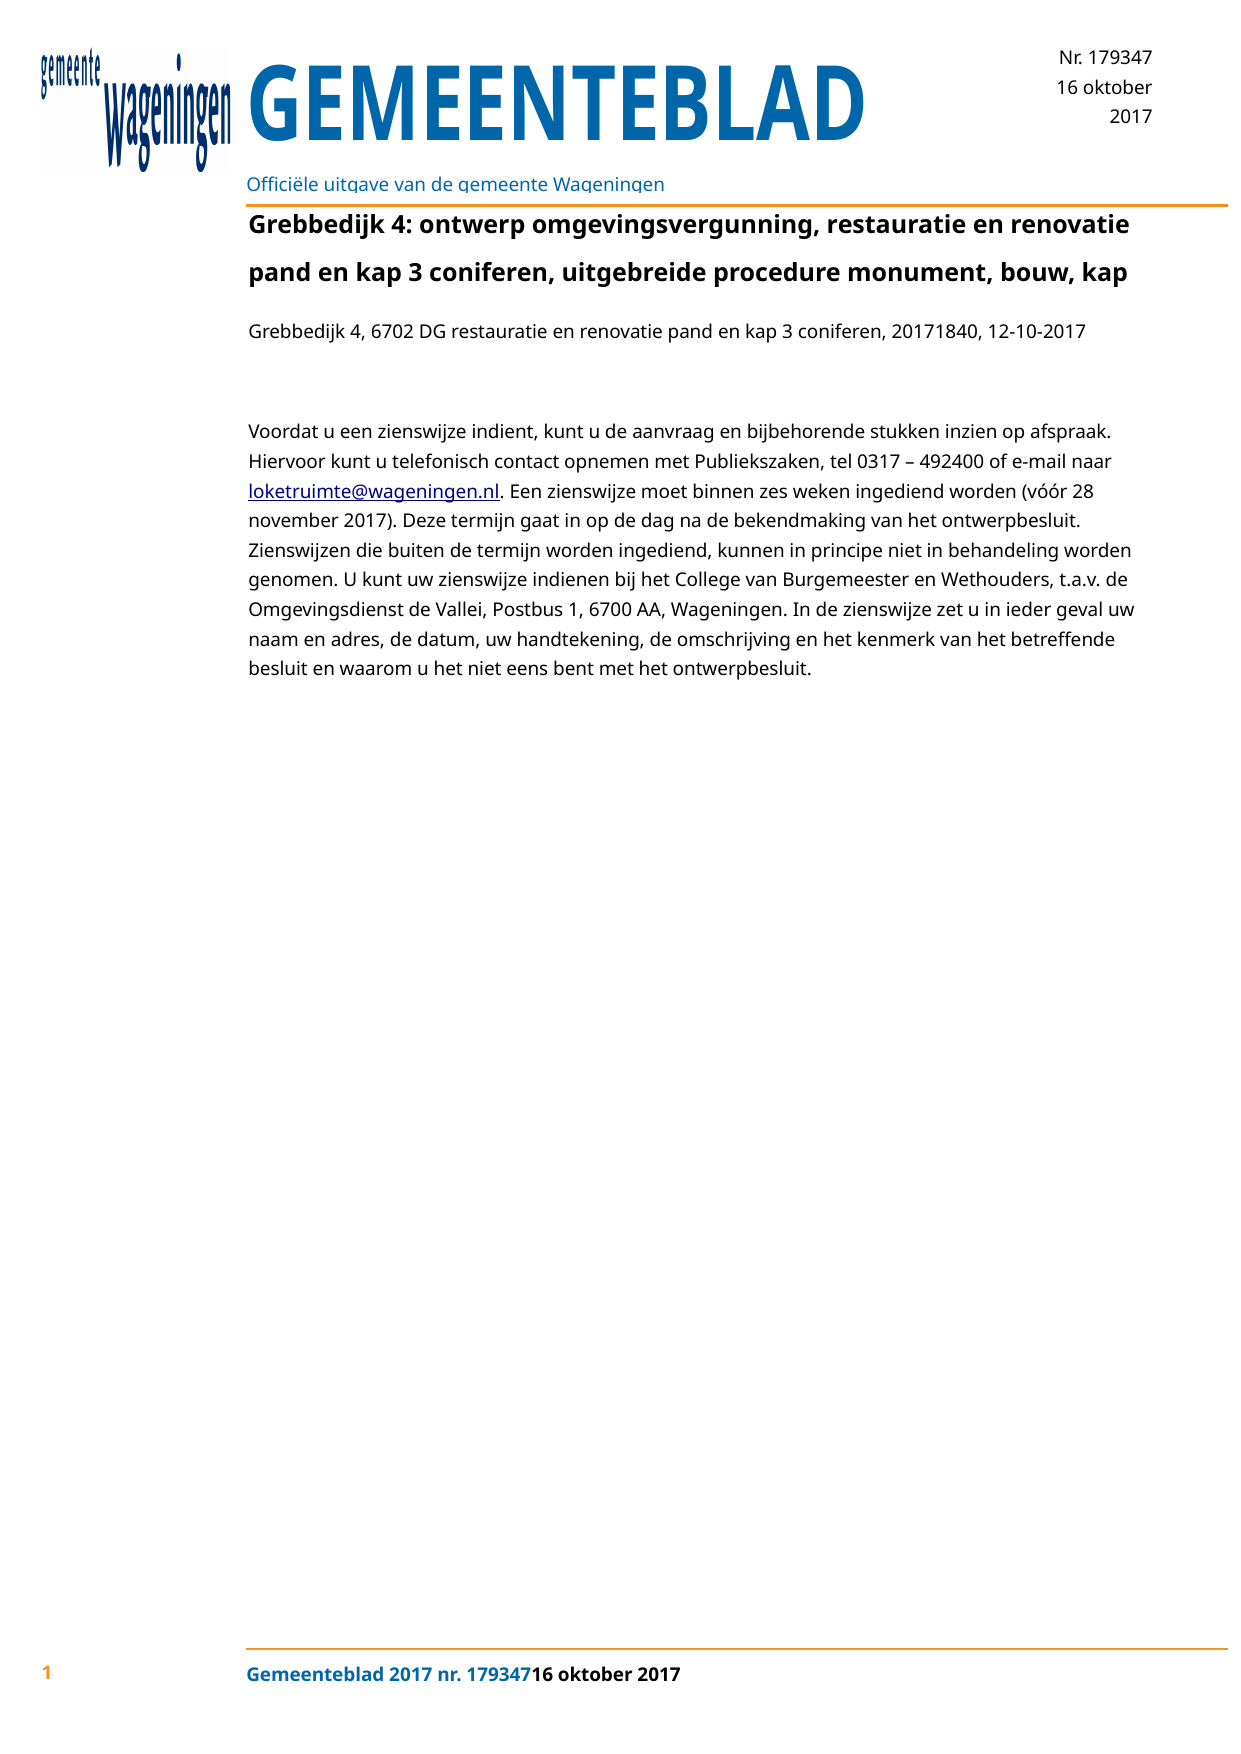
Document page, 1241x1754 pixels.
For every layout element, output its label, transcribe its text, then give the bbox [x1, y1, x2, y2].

text Voordat u een zienswijze indient, kunt u de aanvraag en bijbehorende stukken inzien op afspraak. Hiervoor kunt u telefonisch contact opnemen met Publiekszaken, tel 0317 – 492400 of e-mail naar loketruimte@wageningen.nl. Een zienswijze moet binnen zes weken ingediend worden (vóór 28 november 2017). Deze termijn gaat in op de dag na de bekendmaking van het ontwerpbesluit. Zienswijzen die buiten de termijn worden ingediend, kunnen in principe niet in behandeling worden genomen. U kunt uw zienswijze indienen bij het College van Burgemeester en Wethouders, t.a.v. de Omgevingsdienst de Vallei, Postbus 1, 6700 AA, Wageningen. In de zienswijze zet u in ieder geval uw naam en adres, de datum, uw handtekening, de omschrijving en het kenmerk van het betreffende besluit en waarom u het niet eens bent met het ontwerpbesluit. [248, 419, 1152, 681]
picture [41, 47, 231, 172]
text Grebbedijk 4: ontwerp omgevingsvergunning, restauratie en renovatie pand en kap 3 coniferen, uitgebreide procedure monument, bouw, kap [248, 207, 1152, 288]
text Grebbedijk 4, 6702 DG restauratie en renovatie pand en kap 3 coniferen, 20171840, 12-10-2017 [248, 318, 1152, 344]
